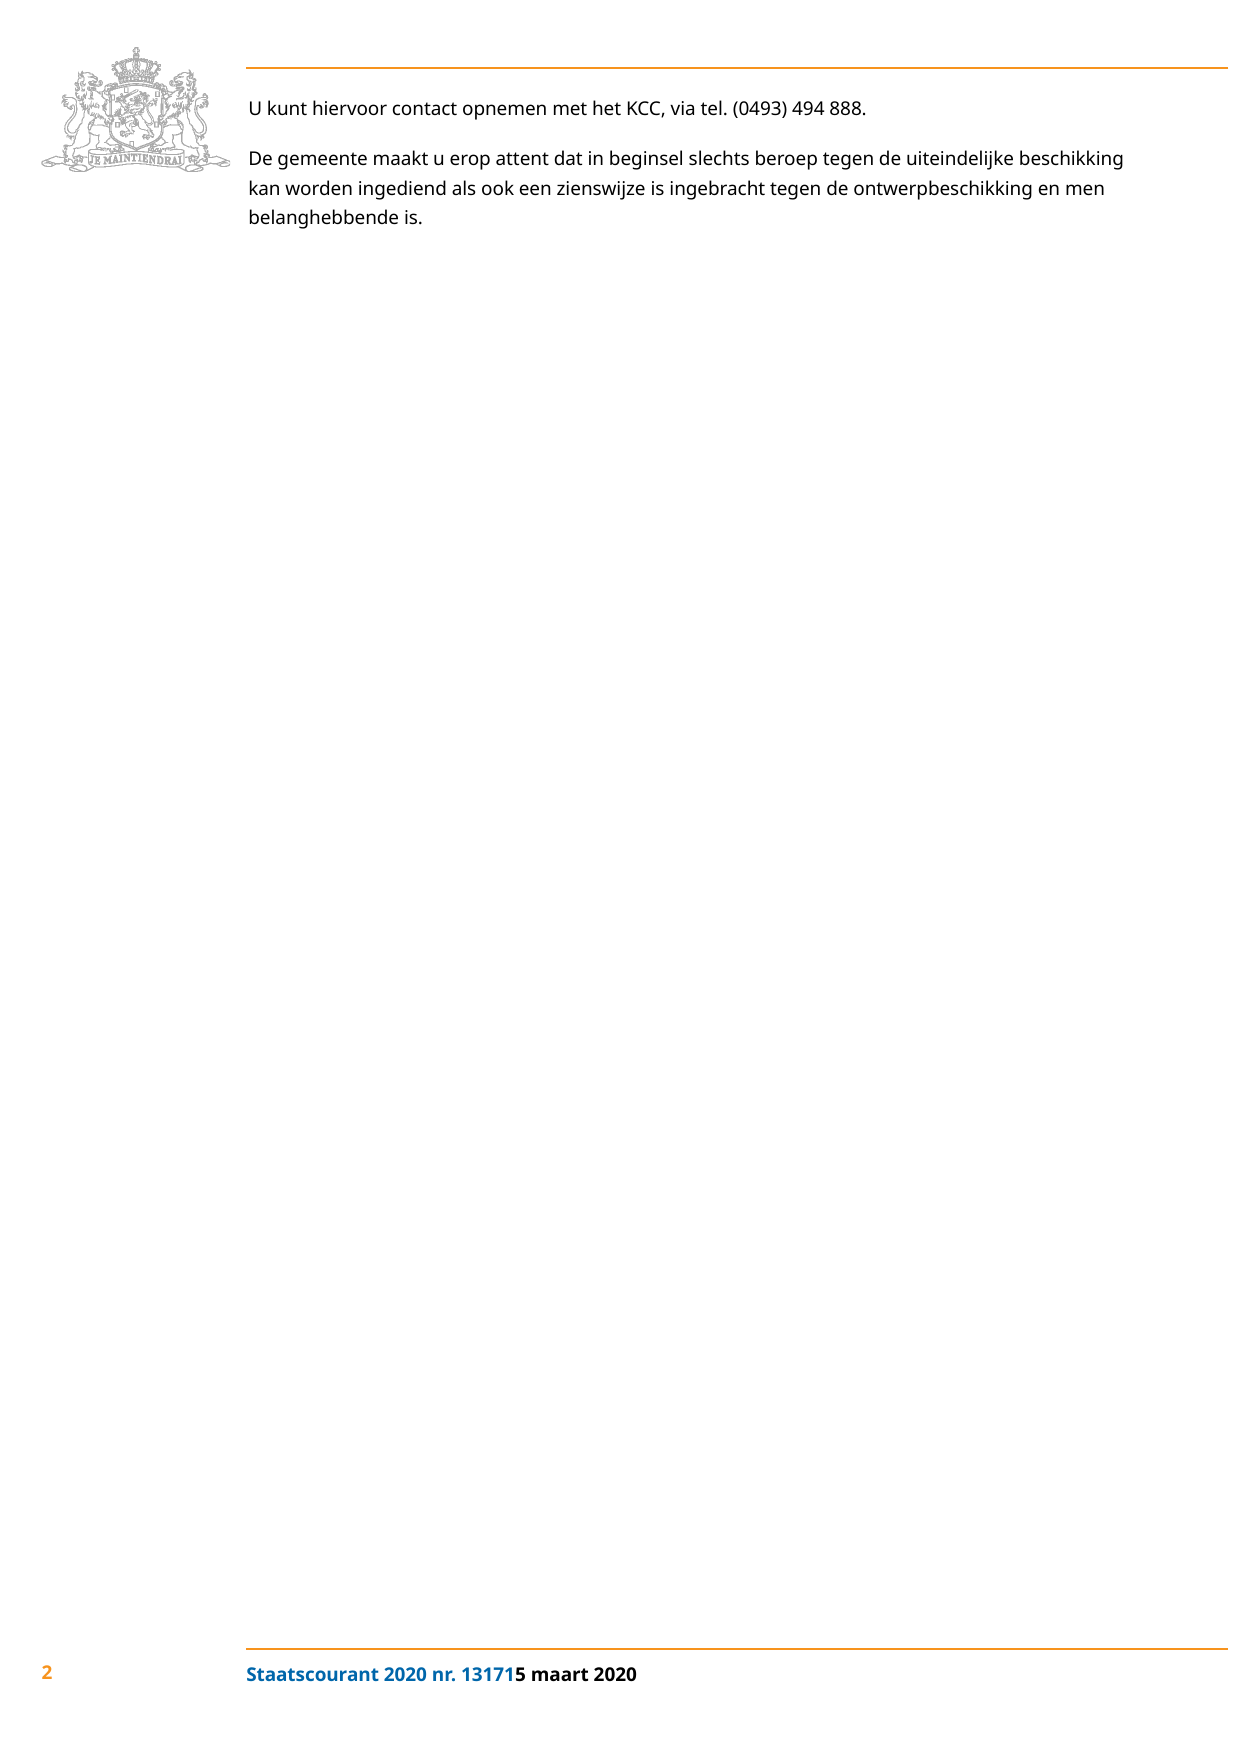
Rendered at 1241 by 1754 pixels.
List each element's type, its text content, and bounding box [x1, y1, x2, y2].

text U kunt hiervoor contact opnemen met het KCC, via tel. (0493) 494 888. [248, 95, 1152, 121]
picture [41, 47, 231, 172]
text De gemeente maakt u erop attent dat in beginsel slechts beroep tegen de uiteindelijke beschikking kan worden ingediend als ook een zienswijze is ingebracht tegen de ontwerpbeschikking en men belanghebbende is. [248, 145, 1152, 230]
